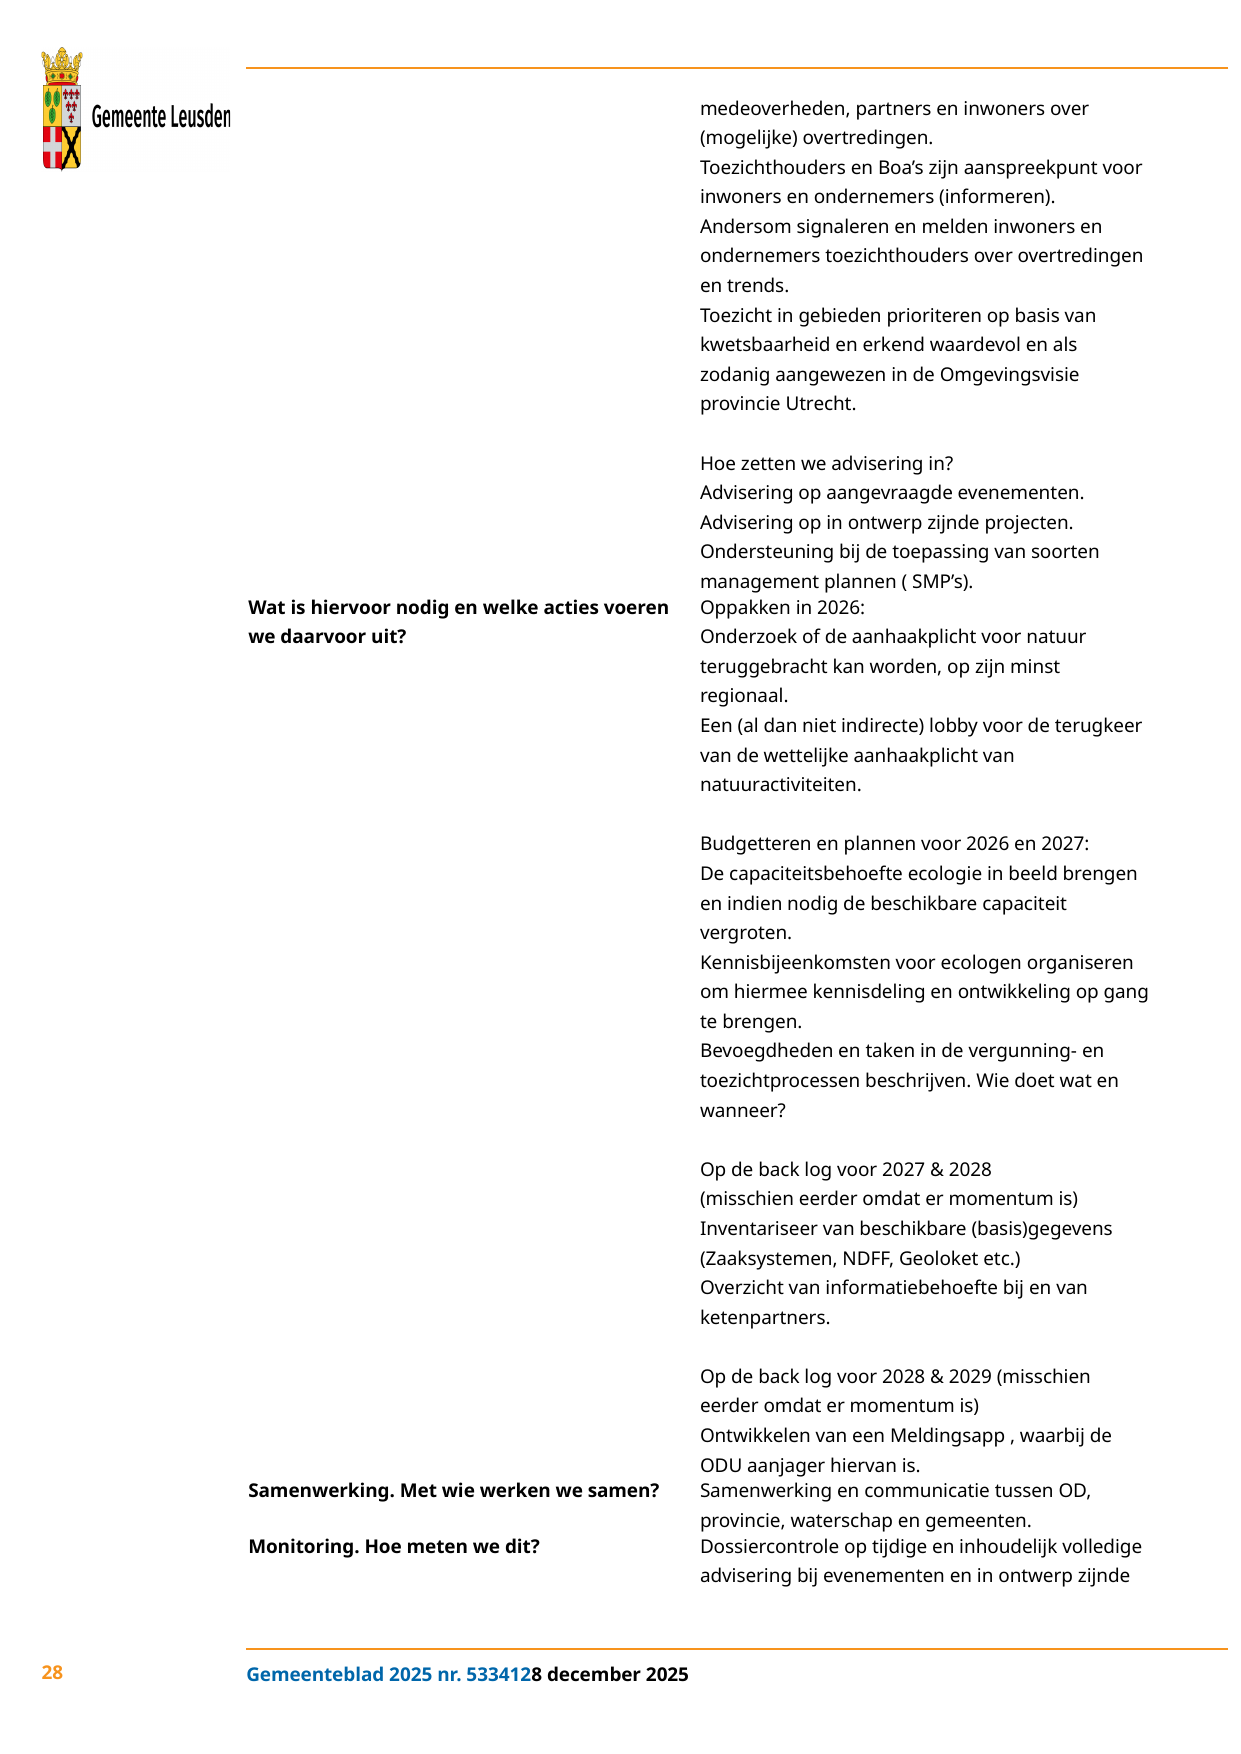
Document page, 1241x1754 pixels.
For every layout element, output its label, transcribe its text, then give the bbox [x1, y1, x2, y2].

table_cell [248, 95, 700, 594]
table_cell Monitoring. Hoe meten we dit? [248, 1533, 700, 1588]
table_cell medeoverheden, partners en inwoners over (mogelijke) overtredingen. Toezichthouders en Boa’s zijn aanspreekpunt voor inwoners en ondernemers (informeren). Andersom signaleren en melden inwoners en ondernemers toezichthouders over overtredingen en trends. Toezicht in gebieden prioriteren op basis van kwetsbaarheid en erkend waardevol en als zodanig aangewezen in de Omgevingsvisie provincie Utrecht. Hoe zetten we advisering in? Advisering op aangevraagde evenementen. Advisering op in ontwerp zijnde projecten. Ondersteuning bij de toepassing van soorten management plannen ( SMP’s). [700, 95, 1152, 594]
picture [41, 47, 231, 172]
table_cell Dossiercontrole op tijdige en inhoudelijk volledige advisering bij evenementen en in ontwerp zijnde [700, 1533, 1152, 1588]
table_cell Oppakken in 2026: Onderzoek of de aanhaakplicht voor natuur teruggebracht kan worden, op zijn minst regionaal. Een (al dan niet indirecte) lobby voor de terugkeer van de wettelijke aanhaakplicht van natuuractiviteiten. Budgetteren en plannen voor 2026 en 2027: De capaciteitsbehoefte ecologie in beeld brengen en indien nodig de beschikbare capaciteit vergroten. Kennisbijeenkomsten voor ecologen organiseren om hiermee kennisdeling en ontwikkeling op gang te brengen. Bevoegdheden en taken in de vergunning- en toezichtprocessen beschrijven. Wie doet wat en wanneer? Op de back log voor 2027 & 2028 (misschien eerder omdat er momentum is) Inventariseer van beschikbare (basis)gegevens (Zaaksystemen, NDFF, Geoloket etc.) Overzicht van informatiebehoefte bij en van ketenpartners. Op de back log voor 2028 & 2029 (misschien eerder omdat er momentum is) Ontwikkelen van een Meldingsapp , waarbij de ODU aanjager hiervan is. [700, 594, 1152, 1477]
table_cell Samenwerking. Met wie werken we samen? [248, 1478, 700, 1533]
table_cell Wat is hiervoor nodig en welke acties voeren we daarvoor uit? [248, 594, 700, 1477]
table_cell Samenwerking en communicatie tussen OD, provincie, waterschap en gemeenten. [700, 1478, 1152, 1533]
